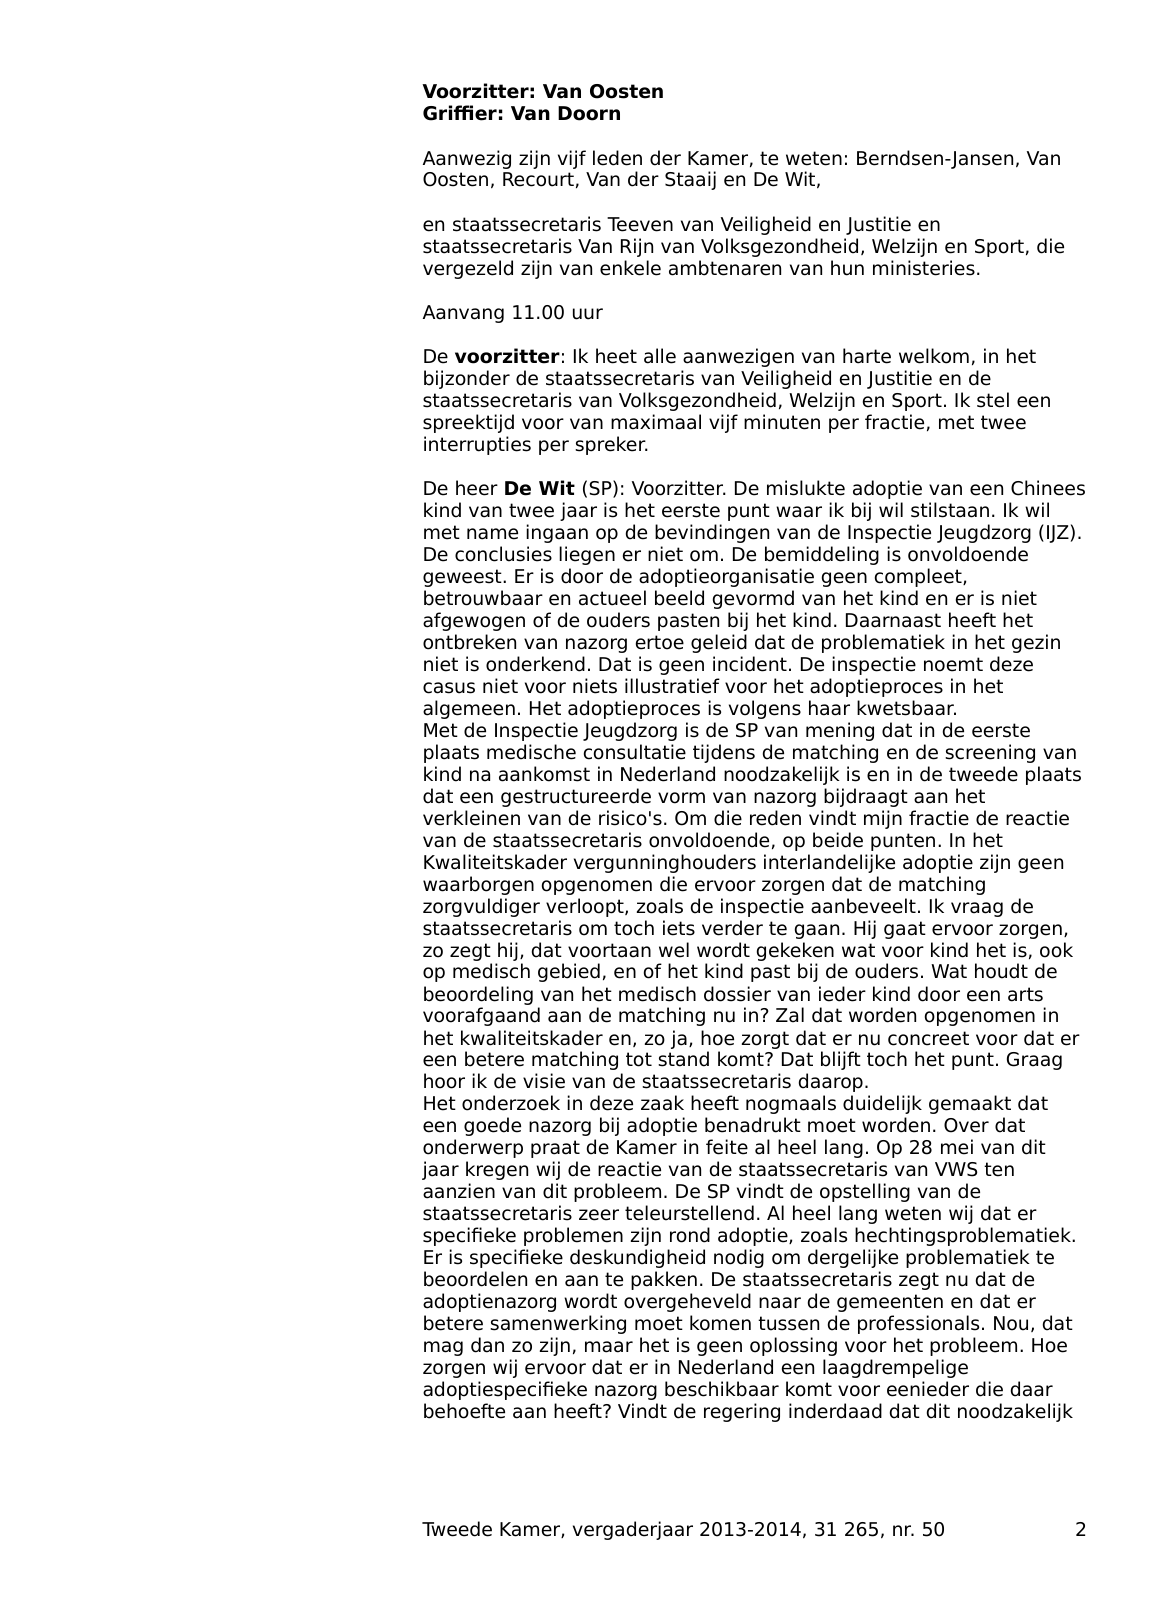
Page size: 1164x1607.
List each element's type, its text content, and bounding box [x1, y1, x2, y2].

text Met de Inspectie Jeugdzorg is de SP van mening dat in de eerste plaats medische consultatie tijdens de matching en de screening van kind na aankomst in Nederland noodzakelijk is en in de tweede plaats dat een gestructureerde vorm van nazorg bijdraagt aan het verkleinen van de risico's. Om die reden vindt mijn fractie de reactie van de staatssecretaris onvoldoende, op beide punten. In het Kwaliteitskader vergunninghouders interlandelijke adoptie zijn geen waarborgen opgenomen die ervoor zorgen dat de matching zorgvuldiger verloopt, zoals de inspectie aanbeveelt. Ik vraag de staatssecretaris om toch iets verder te gaan. Hij gaat ervoor zorgen, zo zegt hij, dat voortaan wel wordt gekeken wat voor kind het is, ook op medisch gebied, en of het kind past bij de ouders. Wat houdt de beoordeling van het medisch dossier van ieder kind door een arts voorafgaand aan de matching nu in? Zal dat worden opgenomen in het kwaliteitskader en, zo ja, hoe zorgt dat er nu concreet voor dat er een betere matching tot stand komt? Dat blijft toch het punt. Graag hoor ik de visie van de staatssecretaris daarop. [422, 720, 1087, 1093]
text Voorzitter: Van Oosten [422, 81, 1087, 103]
text Aanvang 11.00 uur [422, 302, 1087, 324]
text Aanwezig zijn vijf leden der Kamer, te weten: Berndsen-Jansen, Van Oosten, Recourt, Van der Staaij en De Wit, [422, 147, 1087, 191]
text Griffier: Van Doorn [422, 103, 1087, 125]
text Het onderzoek in deze zaak heeft nogmaals duidelijk gemaakt dat een goede nazorg bij adoptie benadrukt moet worden. Over dat onderwerp praat de Kamer in feite al heel lang. Op 28 mei van dit jaar kregen wij de reactie van de staatssecretaris van VWS ten aanzien van dit probleem. De SP vindt de opstelling van de staatssecretaris zeer teleurstellend. Al heel lang weten wij dat er specifieke problemen zijn rond adoptie, zoals hechtingsproblematiek. Er is specifieke deskundigheid nodig om dergelijke problematiek te beoordelen en aan te pakken. De staatssecretaris zegt nu dat de adoptienazorg wordt overgeheveld naar de gemeenten en dat er betere samenwerking moet komen tussen de professionals. Nou, dat mag dan zo zijn, maar het is geen oplossing voor het probleem. Hoe zorgen wij ervoor dat er in Nederland een laagdrempelige adoptiespecifieke nazorg beschikbaar komt voor eenieder die daar behoefte aan heeft? Vindt de regering inderdaad dat dit noodzakelijk [422, 1093, 1087, 1423]
text De heer De Wit (SP): Voorzitter. De mislukte adoptie van een Chinees kind van twee jaar is het eerste punt waar ik bij wil stilstaan. Ik wil met name ingaan op de bevindingen van de Inspectie Jeugdzorg (IJZ). De conclusies liegen er niet om. De bemiddeling is onvoldoende geweest. Er is door de adoptieorganisatie geen compleet, betrouwbaar en actueel beeld gevormd van het kind en er is niet afgewogen of de ouders pasten bij het kind. Daarnaast heeft het ontbreken van nazorg ertoe geleid dat de problematiek in het gezin niet is onderkend. Dat is geen incident. De inspectie noemt deze casus niet voor niets illustratief voor het adoptieproces in het algemeen. Het adoptieproces is volgens haar kwetsbaar. [422, 478, 1087, 720]
text en staatssecretaris Teeven van Veiligheid en Justitie en staatssecretaris Van Rijn van Volksgezondheid, Welzijn en Sport, die vergezeld zijn van enkele ambtenaren van hun ministeries. [422, 213, 1087, 279]
text De voorzitter: Ik heet alle aanwezigen van harte welkom, in het bijzonder de staatssecretaris van Veiligheid en Justitie en de staatssecretaris van Volksgezondheid, Welzijn en Sport. Ik stel een spreektijd voor van maximaal vijf minuten per fractie, met twee interrupties per spreker. [422, 346, 1087, 456]
